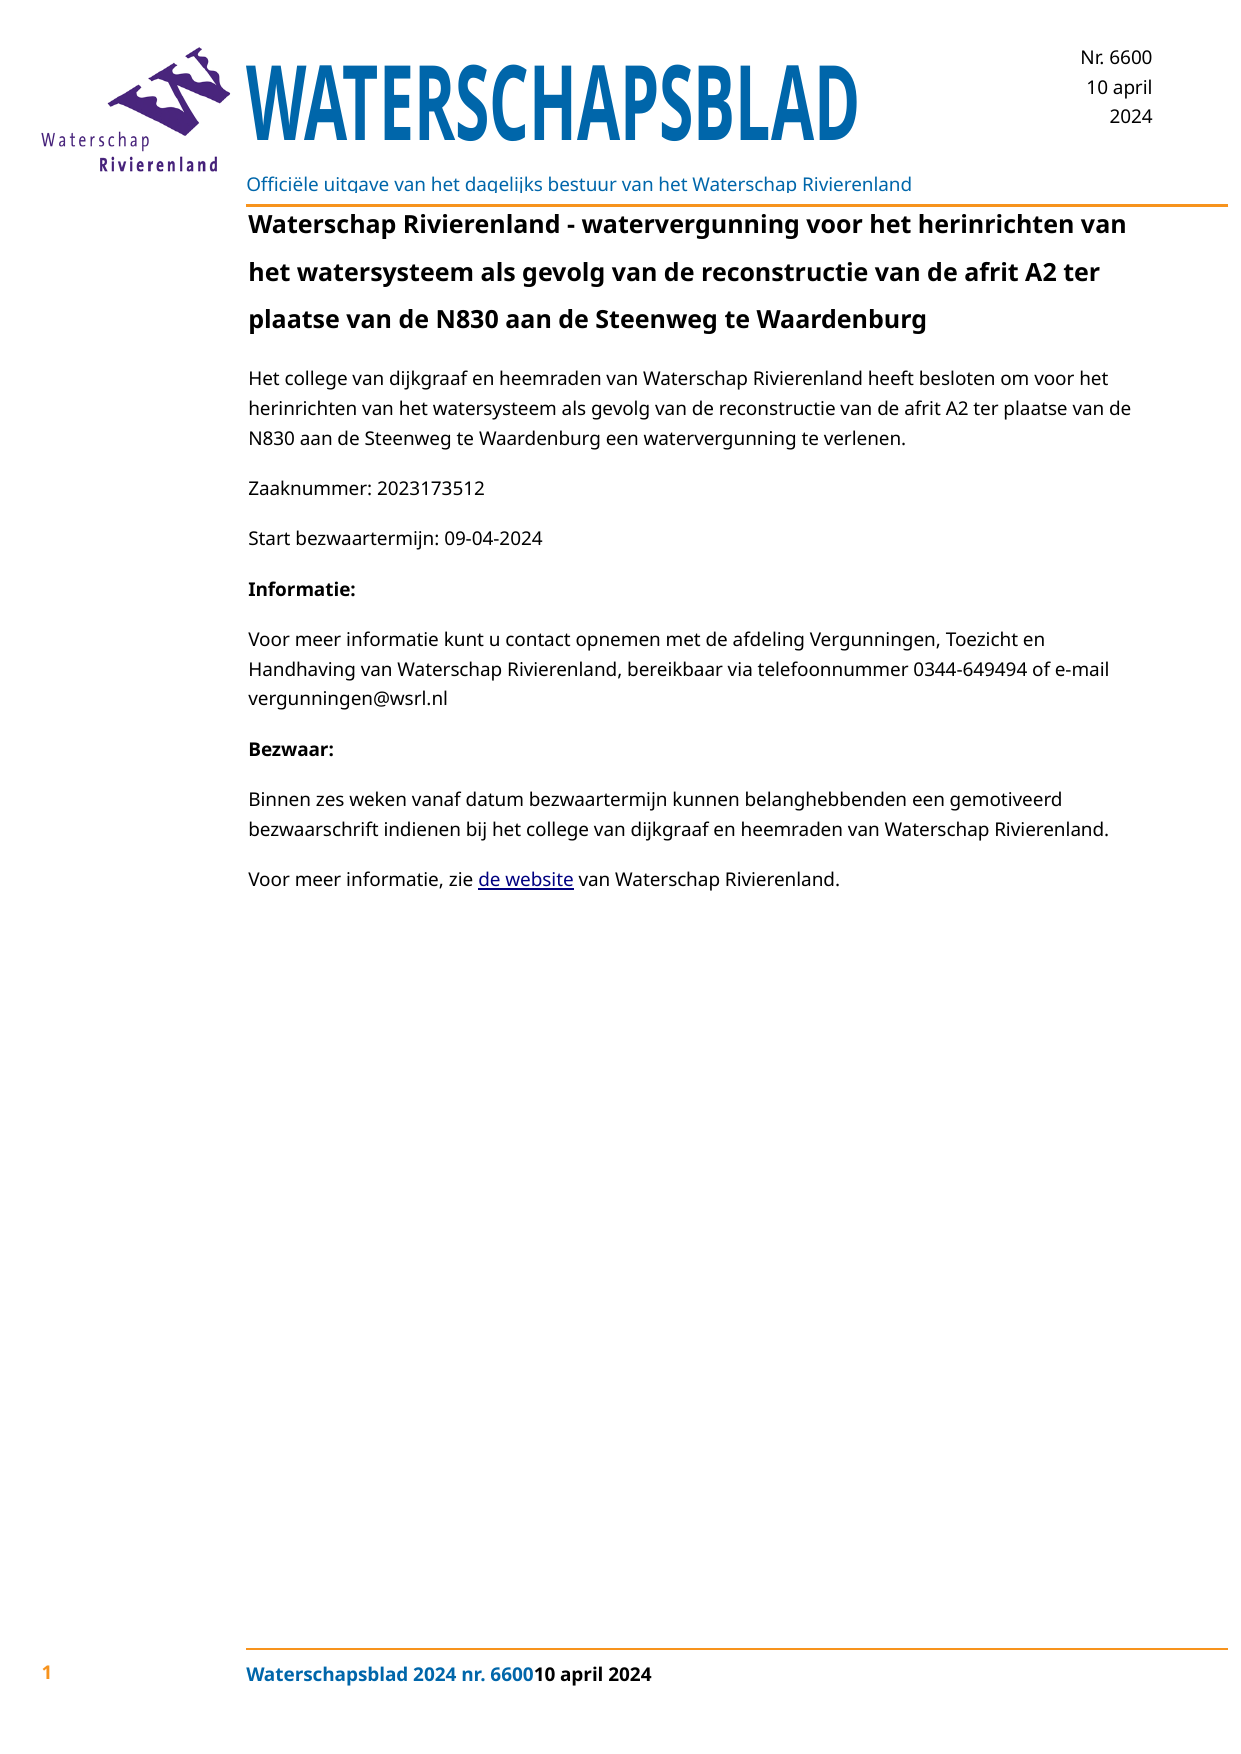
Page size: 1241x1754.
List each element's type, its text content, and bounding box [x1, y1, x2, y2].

text Binnen zes weken vanaf datum bezwaartermijn kunnen belanghebbenden een gemotiveerd bezwaarschrift indienen bij het college van dijkgraaf en heemraden van Waterschap Rivierenland. [248, 786, 1152, 842]
text Informatie: [248, 576, 1152, 602]
text Bezwaar: [248, 736, 1152, 762]
text Het college van dijkgraaf en heemraden van Waterschap Rivierenland heeft besloten om voor het herinrichten van het watersysteem als gevolg van de reconstructie van de afrit A2 ter plaatse van de N830 aan de Steenweg te Waardenburg een watervergunning te verlenen. [248, 366, 1152, 450]
text Voor meer informatie, zie de website van Waterschap Rivierenland. [248, 866, 1152, 892]
picture [41, 47, 231, 172]
text Zaaknummer: 2023173512 [248, 475, 1152, 501]
text Voor meer informatie kunt u contact opnemen met de afdeling Vergunningen, Toezicht en Handhaving van Waterschap Rivierenland, bereikbaar via telefoonnummer 0344-649494 of e-mail vergunningen@wsrl.nl [248, 626, 1152, 711]
text Start bezwaartermijn: 09-04-2024 [248, 526, 1152, 551]
text Waterschap Rivierenland - watervergunning voor het herinrichten van het watersysteem als gevolg van de reconstructie van de afrit A2 ter plaatse van de N830 aan de Steenweg te Waardenburg [248, 207, 1152, 336]
